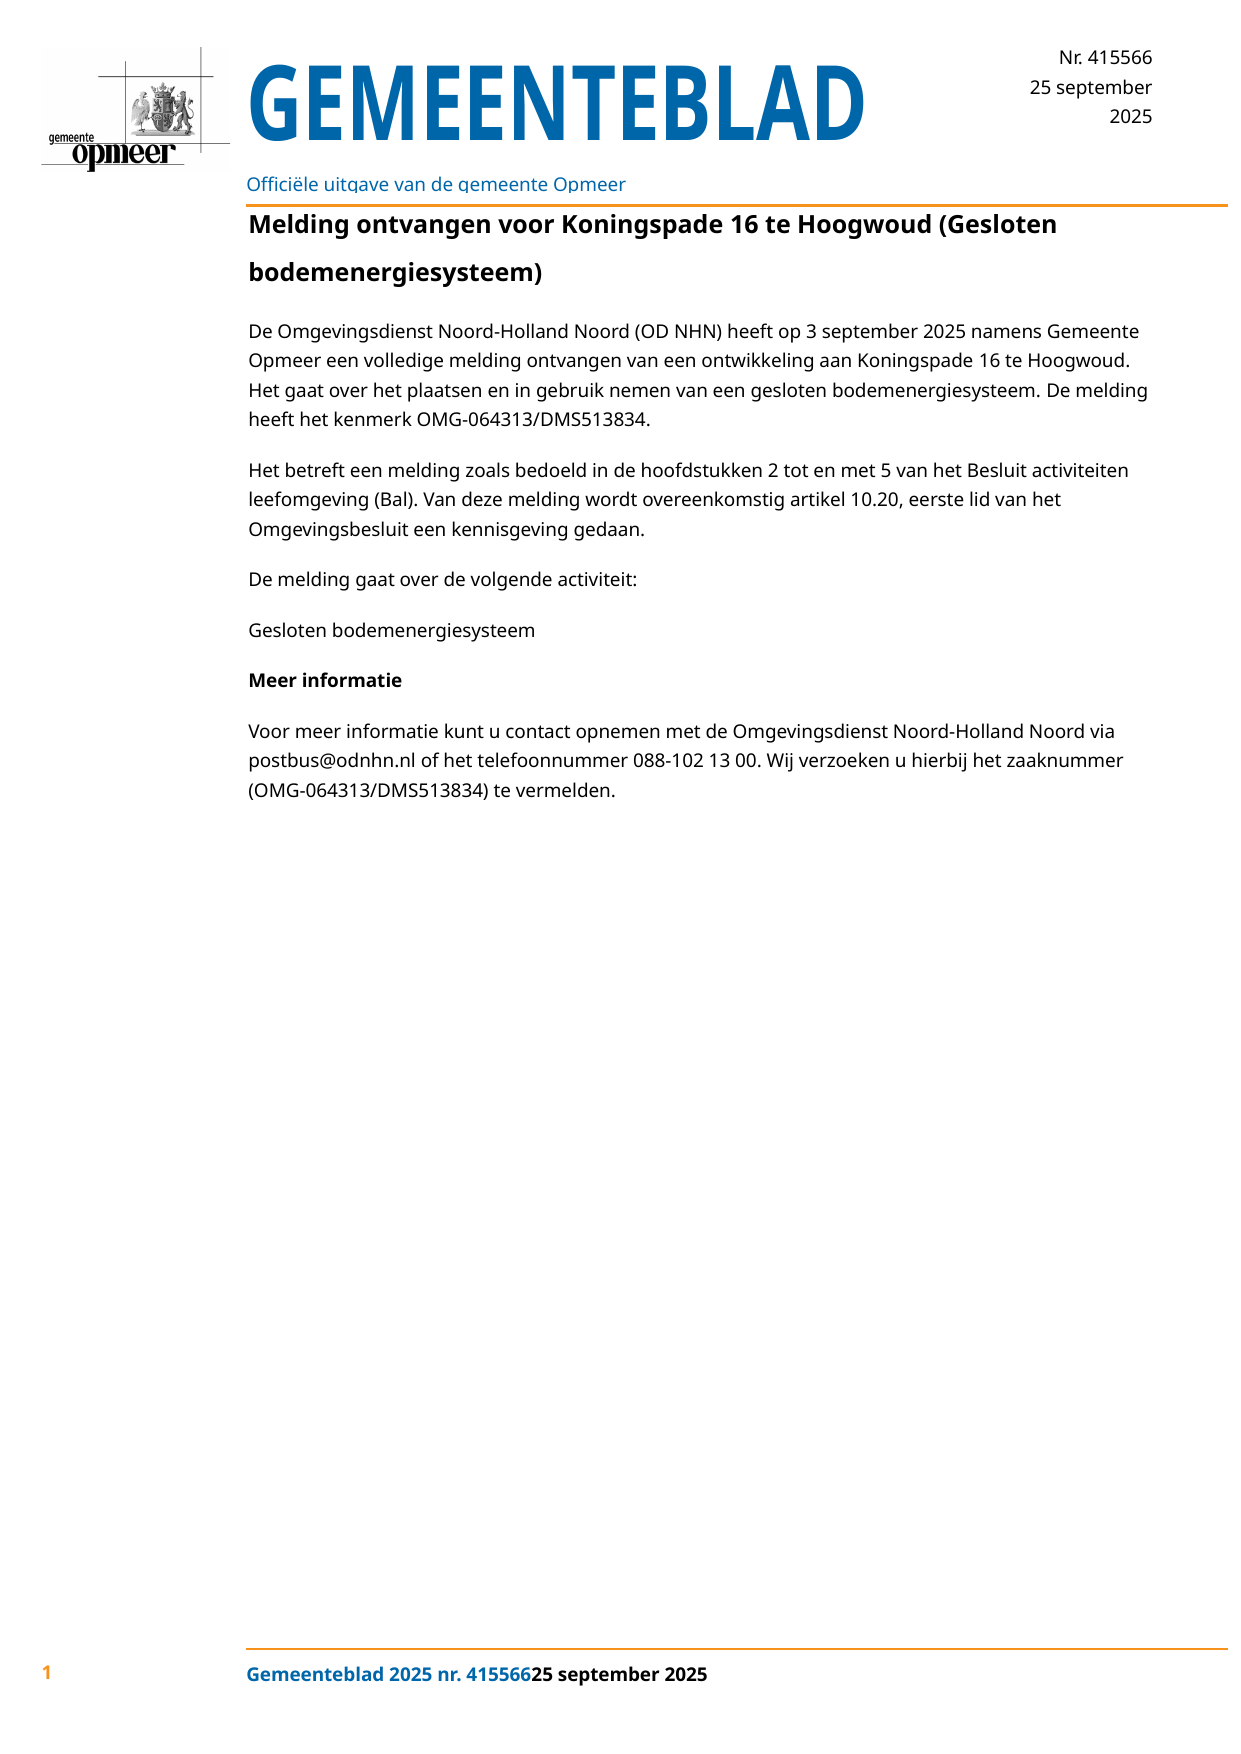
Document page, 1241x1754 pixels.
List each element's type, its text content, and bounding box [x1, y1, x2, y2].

picture [41, 47, 231, 172]
text Het betreft een melding zoals bedoeld in de hoofdstukken 2 tot en met 5 van het Besluit activiteiten leefomgeving (Bal). Van deze melding wordt overeenkomstig artikel 10.20, eerste lid van het Omgevingsbesluit een kennisgeving gedaan. [248, 457, 1152, 542]
text De Omgevingsdienst Noord-Holland Noord (OD NHN) heeft op 3 september 2025 namens Gemeente Opmeer een volledige melding ontvangen van een ontwikkeling aan Koningspade 16 te Hoogwoud. Het gaat over het plaatsen en in gebruik nemen van een gesloten bodemenergiesysteem. De melding heeft het kenmerk OMG-064313/DMS513834. [248, 318, 1152, 432]
text Meer informatie [248, 667, 1152, 693]
text De melding gaat over de volgende activiteit: [248, 567, 1152, 592]
text Melding ontvangen voor Koningspade 16 te Hoogwoud (Gesloten bodemenergiesysteem) [248, 207, 1152, 288]
text Gesloten bodemenergiesysteem [248, 617, 1152, 643]
text Voor meer informatie kunt u contact opnemen met de Omgevingsdienst Noord-Holland Noord via postbus@odnhn.nl of het telefoonnummer 088-102 13 00. Wij verzoeken u hierbij het zaaknummer (OMG-064313/DMS513834) te vermelden. [248, 718, 1152, 803]
